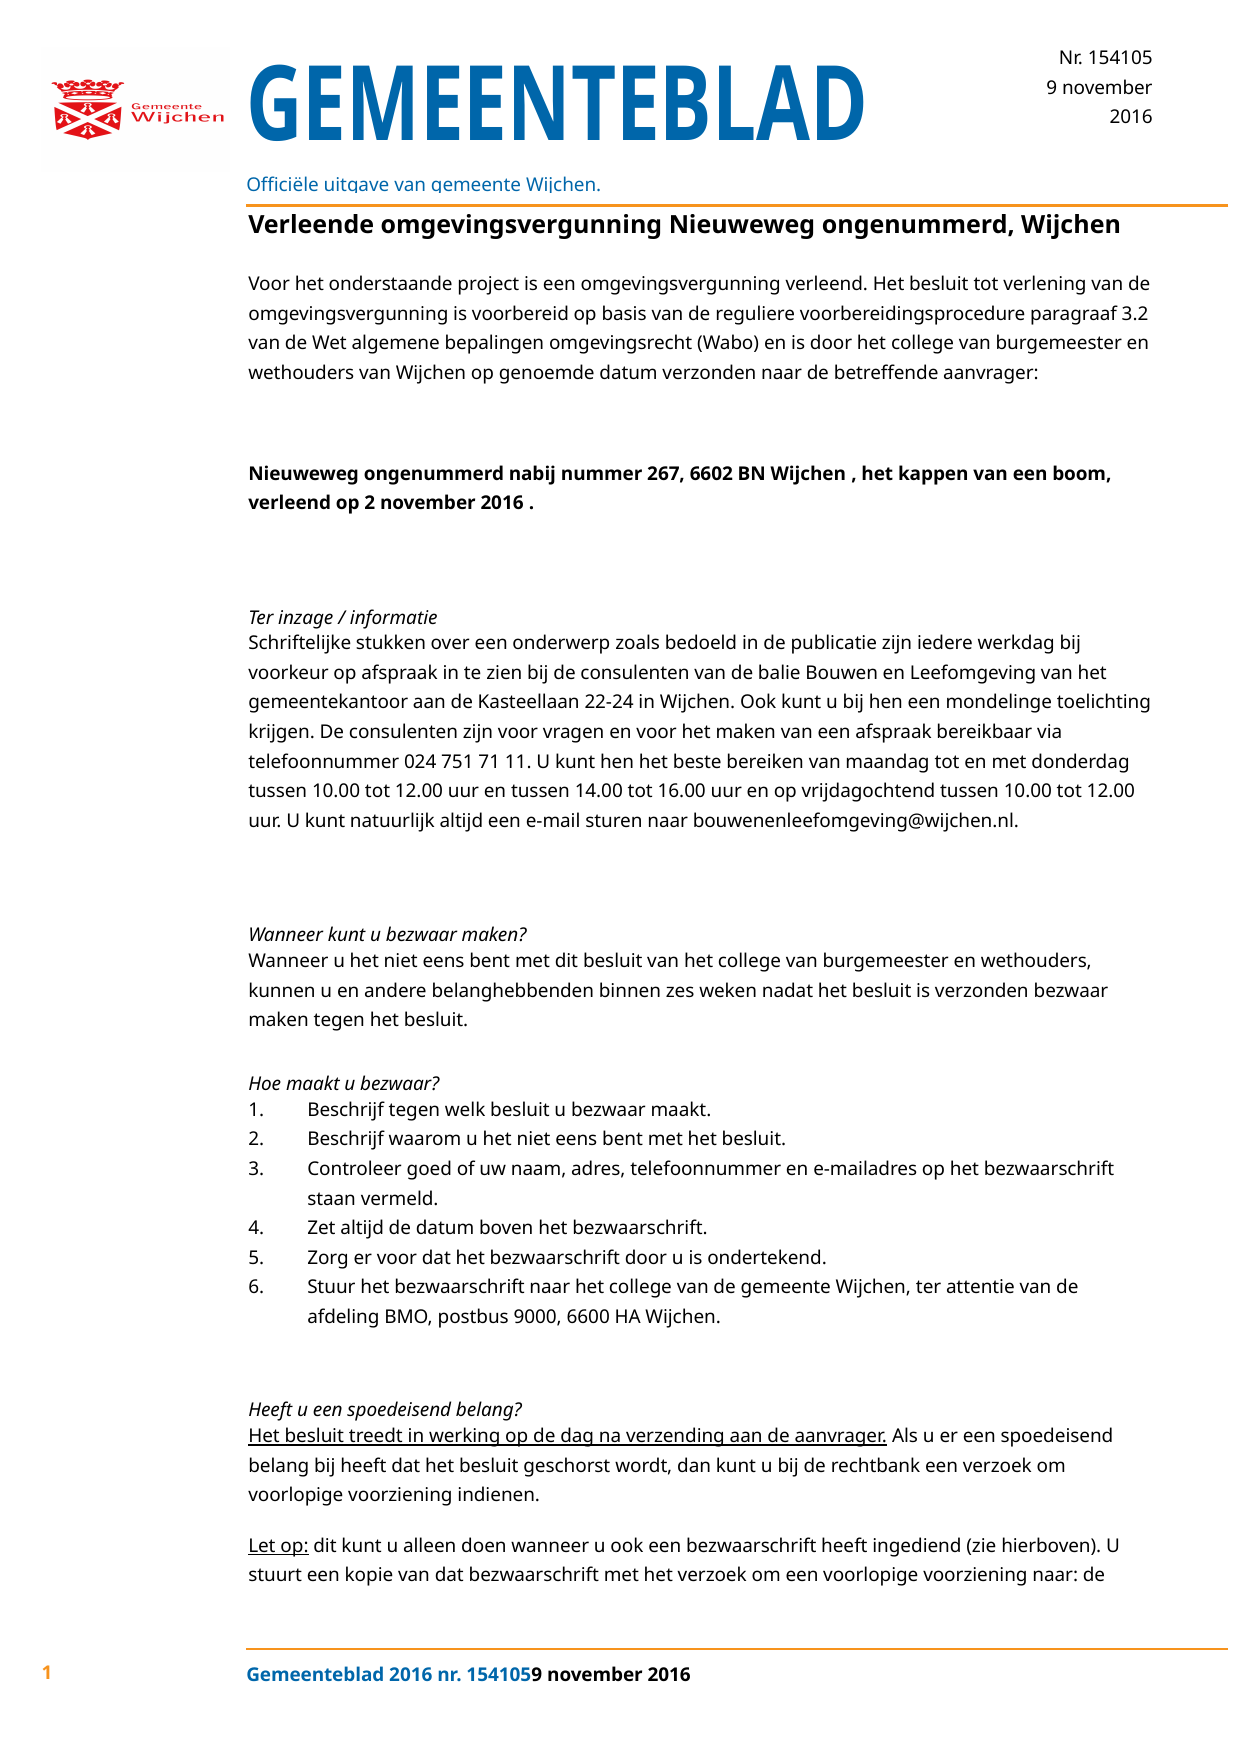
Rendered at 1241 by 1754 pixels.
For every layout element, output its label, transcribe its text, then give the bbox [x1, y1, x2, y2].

list Beschrijf waarom u het niet eens bent met het besluit. [248, 1126, 1152, 1151]
list Controleer goed of uw naam, adres, telefoonnummer en e-mailadres op het bezwaarschrift staan vermeld. [248, 1155, 1152, 1211]
text Nieuweweg ongenummerd nabij nummer 267, 6602 BN Wijchen , het kappen van een boom, verleend op 2 november 2016 . [248, 460, 1152, 515]
text Ter inzage / informatie [248, 604, 1152, 629]
list Zorg er voor dat het bezwaarschrift door u is ondertekend. [248, 1244, 1152, 1270]
text Voor het onderstaande project is een omgevingsvergunning verleend. Het besluit tot verlening van de omgevingsvergunning is voorbereid op basis van de reguliere voorbereidingsprocedure paragraaf 3.2 van de Wet algemene bepalingen omgevingsrecht (Wabo) en is door het college van burgemeester en wethouders van Wijchen op genoemde datum verzonden naar de betreffende aanvrager: [248, 270, 1152, 385]
picture [41, 47, 231, 172]
text Wanneer u het niet eens bent met dit besluit van het college van burgemeester en wethouders, kunnen u en andere belanghebbenden binnen zes weken nadat het besluit is verzonden bezwaar maken tegen het besluit. [248, 947, 1152, 1032]
text Heeft u een spoedeisend belang? [248, 1397, 1152, 1422]
text Hoe maakt u bezwaar? [248, 1070, 1152, 1096]
text Verleende omgevingsvergunning Nieuweweg ongenummerd, Wijchen [248, 207, 1152, 241]
text Schriftelijke stukken over een onderwerp zoals bedoeld in de publicatie zijn iedere werkdag bij voorkeur op afspraak in te zien bij de consulenten van de balie Bouwen en Leefomgeving van het gemeentekantoor aan de Kasteellaan 22-24 in Wijchen. Ook kunt u bij hen een mondelinge toelichting krijgen. De consulenten zijn voor vragen en voor het maken van een afspraak bereikbaar via telefoonnummer 024 751 71 11. U kunt hen het beste bereiken van maandag tot en met donderdag tussen 10.00 tot 12.00 uur en tussen 14.00 tot 16.00 uur en op vrijdagochtend tussen 10.00 tot 12.00 uur. U kunt natuurlijk altijd een e-mail sturen naar bouwenenleefomgeving@wijchen.nl. [248, 629, 1152, 833]
text Let op: dit kunt u alleen doen wanneer u ook een bezwaarschrift heeft ingediend (zie hierboven). U stuurt een kopie van dat bezwaarschrift met het verzoek om een voorlopige voorziening naar: de [248, 1532, 1152, 1587]
list Zet altijd de datum boven het bezwaarschrift. [248, 1214, 1152, 1240]
list Stuur het bezwaarschrift naar het college van de gemeente Wijchen, ter attentie van de afdeling BMO, postbus 9000, 6600 HA Wijchen. [248, 1273, 1152, 1329]
list Beschrijf tegen welk besluit u bezwaar maakt. [248, 1096, 1152, 1122]
text Het besluit treedt in werking op de dag na verzending aan de aanvrager. Als u er een spoedeisend belang bij heeft dat het besluit geschorst wordt, dan kunt u bij de rechtbank een verzoek om voorlopige voorziening indienen. [248, 1422, 1152, 1507]
text Wanneer kunt u bezwaar maken? [248, 921, 1152, 947]
